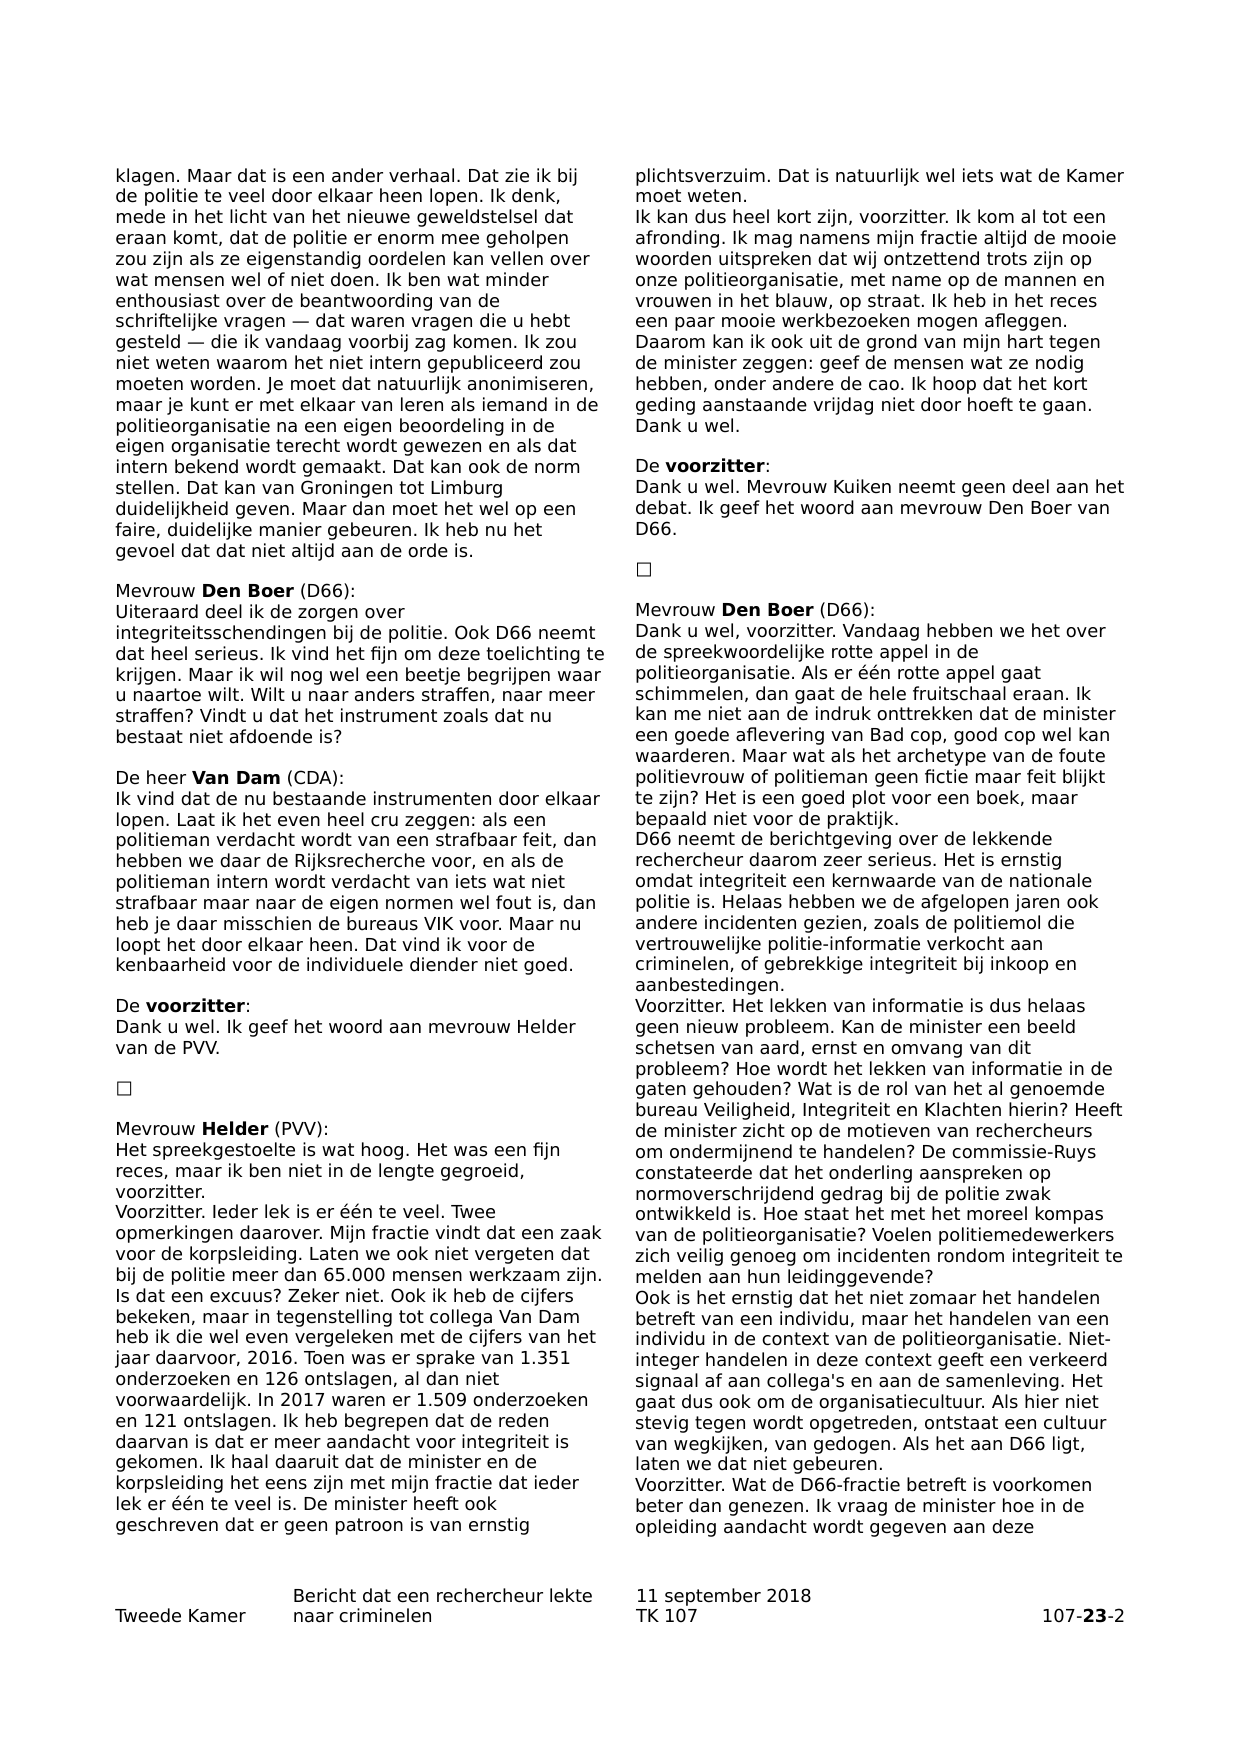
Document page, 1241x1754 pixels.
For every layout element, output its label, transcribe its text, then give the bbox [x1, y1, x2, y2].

text Uiteraard deel ik de zorgen over integriteitsschendingen bij de politie. Ook D66 neemt dat heel serieus. Ik vind het fijn om deze toelichting te krijgen. Maar ik wil nog wel een beetje begrijpen waar u naartoe wilt. Wilt u naar anders straffen, naar meer straffen? Vindt u dat het instrument zoals dat nu bestaat niet afdoende is? [115, 602, 605, 748]
text De heer Van Dam (CDA): [115, 768, 605, 788]
text Ik vind dat de nu bestaande instrumenten door elkaar lopen. Laat ik het even heel cru zeggen: als een politieman verdacht wordt van een strafbaar feit, dan hebben we daar de Rijksrecherche voor, en als de politieman intern wordt verdacht van iets wat niet strafbaar maar naar de eigen normen wel fout is, dan heb je daar misschien de bureaus VIK voor. Maar nu loopt het door elkaar heen. Dat vind ik voor de kenbaarheid voor de individuele diender niet goed. [115, 788, 605, 976]
text Dank u wel, voorzitter. Vandaag hebben we het over de spreekwoordelijke rotte appel in de politieorganisatie. Als er één rotte appel gaat schimmelen, dan gaat de hele fruitschaal eraan. Ik kan me niet aan de indruk onttrekken dat de minister een goede aflevering van Bad cop, good cop wel kan waarderen. Maar wat als het archetype van de foute politievrouw of politieman geen fictie maar feit blijkt te zijn? Het is een goed plot voor een boek, maar bepaald niet voor de praktijk. [635, 621, 1125, 829]
text De voorzitter: [635, 456, 1125, 477]
text Dank u wel. Ik geef het woord aan mevrouw Helder van de PVV. [115, 1017, 605, 1058]
text ⬜ [115, 1078, 605, 1099]
text klagen. Maar dat is een ander verhaal. Dat zie ik bij de politie te veel door elkaar heen lopen. Ik denk, mede in het licht van het nieuwe geweldstelsel dat eraan komt, dat de politie er enorm mee geholpen zou zijn als ze eigenstandig oordelen kan vellen over wat mensen wel of niet doen. Ik ben wat minder enthousiast over de beantwoording van de schriftelijke vragen — dat waren vragen die u hebt gesteld — die ik vandaag voorbij zag komen. Ik zou niet weten waarom het niet intern gepubliceerd zou moeten worden. Je moet dat natuurlijk anonimiseren, maar je kunt er met elkaar van leren als iemand in de politieorganisatie na een eigen beoordeling in de eigen organisatie terecht wordt gewezen en als dat intern bekend wordt gemaakt. Dat kan ook de norm stellen. Dat kan van Groningen tot Limburg duidelijkheid geven. Maar dan moet het wel op een faire, duidelijke manier gebeuren. Ik heb nu het gevoel dat dat niet altijd aan de orde is. [115, 165, 605, 561]
text De voorzitter: [115, 996, 605, 1017]
text Voorzitter. Wat de D66-fractie betreft is voorkomen beter dan genezen. Ik vraag de minister hoe in de opleiding aandacht wordt gegeven aan deze [635, 1475, 1125, 1537]
text Mevrouw Den Boer (D66): [115, 581, 605, 602]
text Het spreekgestoelte is wat hoog. Het was een fijn reces, maar ik ben niet in de lengte gegroeid, voorzitter. [115, 1140, 605, 1202]
text Dank u wel. [635, 415, 1125, 436]
text Mevrouw Helder (PVV): [115, 1119, 605, 1140]
text Mevrouw Den Boer (D66): [635, 600, 1125, 621]
text Dank u wel. Mevrouw Kuiken neemt geen deel aan het debat. Ik geef het woord aan mevrouw Den Boer van D66. [635, 477, 1125, 539]
text Voorzitter. Ieder lek is er één te veel. Twee opmerkingen daarover. Mijn fractie vindt dat een zaak voor de korpsleiding. Laten we ook niet vergeten dat bij de politie meer dan 65.000 mensen werkzaam zijn. Is dat een excuus? Zeker niet. Ook ik heb de cijfers bekeken, maar in tegenstelling tot collega Van Dam heb ik die wel even vergeleken met de cijfers van het jaar daarvoor, 2016. Toen was er sprake van 1.351 onderzoeken en 126 ontslagen, al dan niet voorwaardelijk. In 2017 waren er 1.509 onderzoeken en 121 ontslagen. Ik heb begrepen dat de reden daarvan is dat er meer aandacht voor integriteit is gekomen. Ik haal daaruit dat de minister en de korpsleiding het eens zijn met mijn fractie dat ieder lek er één te veel is. De minister heeft ook geschreven dat er geen patroon is van ernstig [115, 1202, 605, 1536]
text Voorzitter. Het lekken van informatie is dus helaas geen nieuw probleem. Kan de minister een beeld schetsen van aard, ernst en omvang van dit probleem? Hoe wordt het lekken van informatie in de gaten gehouden? Wat is de rol van het al genoemde bureau Veiligheid, Integriteit en Klachten hierin? Heeft de minister zicht op de motieven van rechercheurs om ondermijnend te handelen? De commissie-Ruys constateerde dat het onderling aanspreken op normoverschrijdend gedrag bij de politie zwak ontwikkeld is. Hoe staat het met het moreel kompas van de politieorganisatie? Voelen politiemedewerkers zich veilig genoeg om incidenten rondom integriteit te melden aan hun leidinggevende? [635, 996, 1125, 1287]
text Ik kan dus heel kort zijn, voorzitter. Ik kom al tot een afronding. Ik mag namens mijn fractie altijd de mooie woorden uitspreken dat wij ontzettend trots zijn op onze politieorganisatie, met name op de mannen en vrouwen in het blauw, op straat. Ik heb in het reces een paar mooie werkbezoeken mogen afleggen. Daarom kan ik ook uit de grond van mijn hart tegen de minister zeggen: geef de mensen wat ze nodig hebben, onder andere de cao. Ik hoop dat het kort geding aanstaande vrijdag niet door hoeft te gaan. [635, 207, 1125, 415]
text Ook is het ernstig dat het niet zomaar het handelen betreft van een individu, maar het handelen van een individu in de context van de politieorganisatie. Niet-integer handelen in deze context geeft een verkeerd signaal af aan collega's en aan de samenleving. Het gaat dus ook om de organisatiecultuur. Als hier niet stevig tegen wordt opgetreden, ontstaat een cultuur van wegkijken, van gedogen. Als het aan D66 ligt, laten we dat niet gebeuren. [635, 1287, 1125, 1475]
text ⬜ [635, 559, 1125, 580]
text D66 neemt de berichtgeving over de lekkende rechercheur daarom zeer serieus. Het is ernstig omdat integriteit een kernwaarde van de nationale politie is. Helaas hebben we de afgelopen jaren ook andere incidenten gezien, zoals de politiemol die vertrouwelijke politie-informatie verkocht aan criminelen, of gebrekkige integriteit bij inkoop en aanbestedingen. [635, 829, 1125, 996]
text plichtsverzuim. Dat is natuurlijk wel iets wat de Kamer moet weten. [635, 165, 1125, 207]
